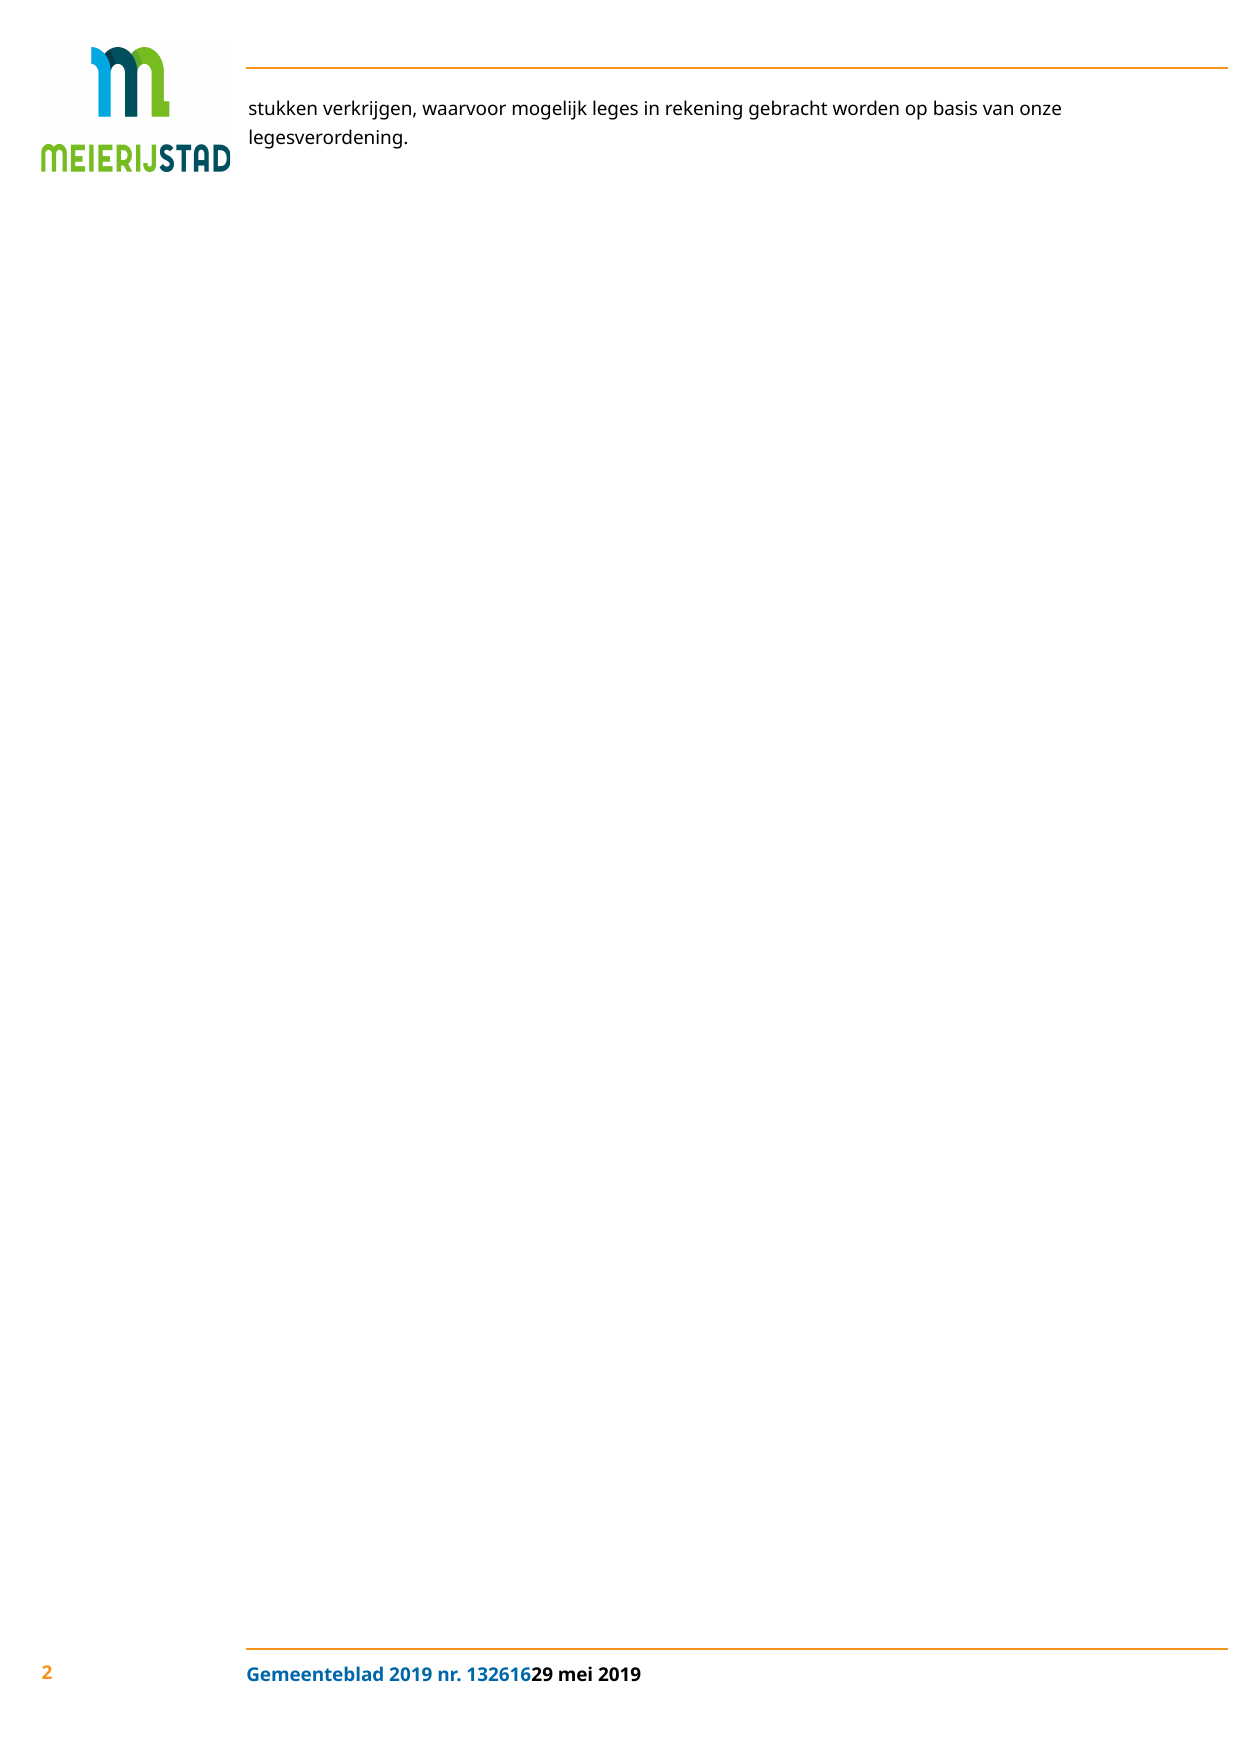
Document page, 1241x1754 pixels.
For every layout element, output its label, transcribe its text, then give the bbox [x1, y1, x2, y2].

picture [41, 47, 231, 172]
text stukken verkrijgen, waarvoor mogelijk leges in rekening gebracht worden op basis van onze legesverordening. [248, 95, 1152, 150]
